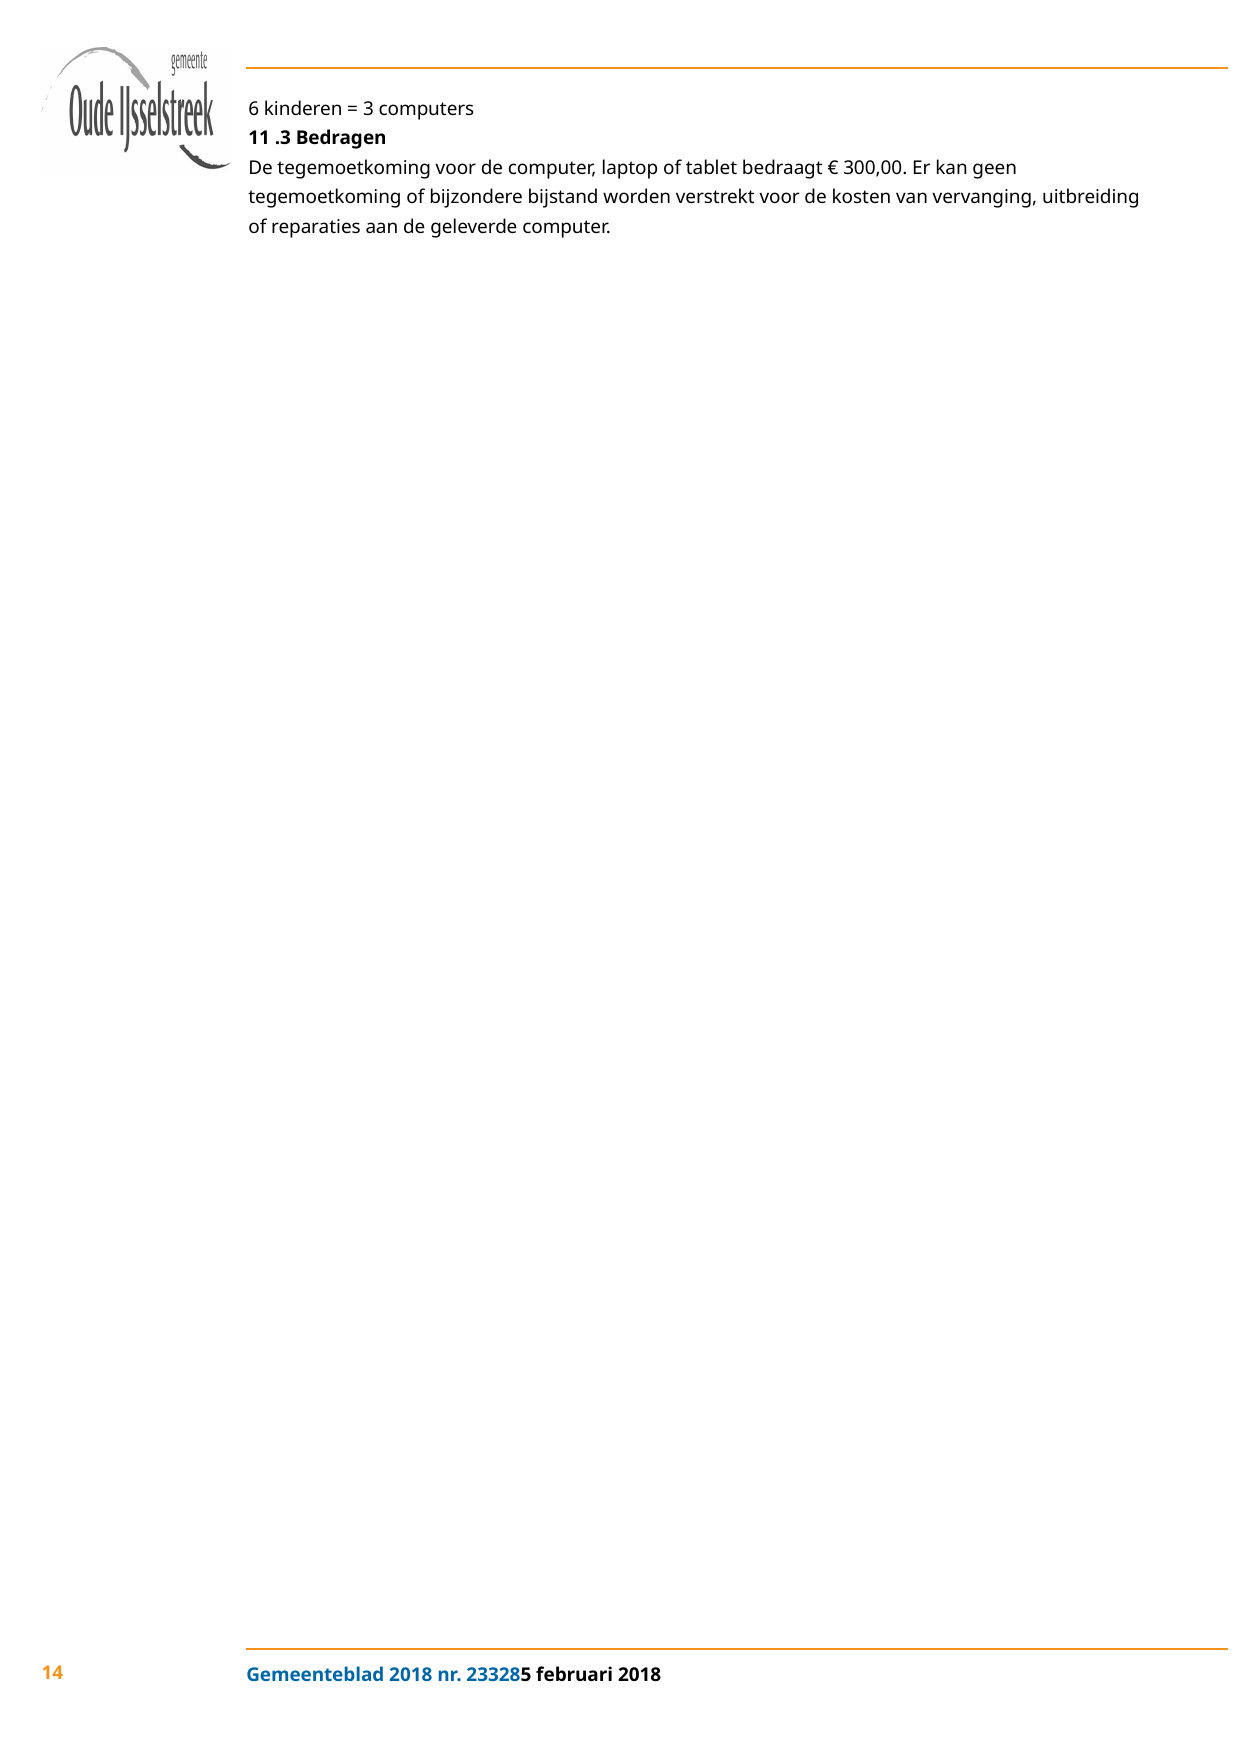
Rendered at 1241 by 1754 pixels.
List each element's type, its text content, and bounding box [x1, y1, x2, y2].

picture [41, 47, 231, 172]
text 6 kinderen = 3 computers [248, 95, 1152, 121]
text De tegemoetkoming voor de computer, laptop of tablet bedraagt € 300,00. Er kan geen tegemoetkoming of bijzondere bijstand worden verstrekt voor de kosten van vervanging, uitbreiding of reparaties aan de geleverde computer. [248, 154, 1152, 239]
text 11 .3 Bedragen [248, 124, 1152, 150]
